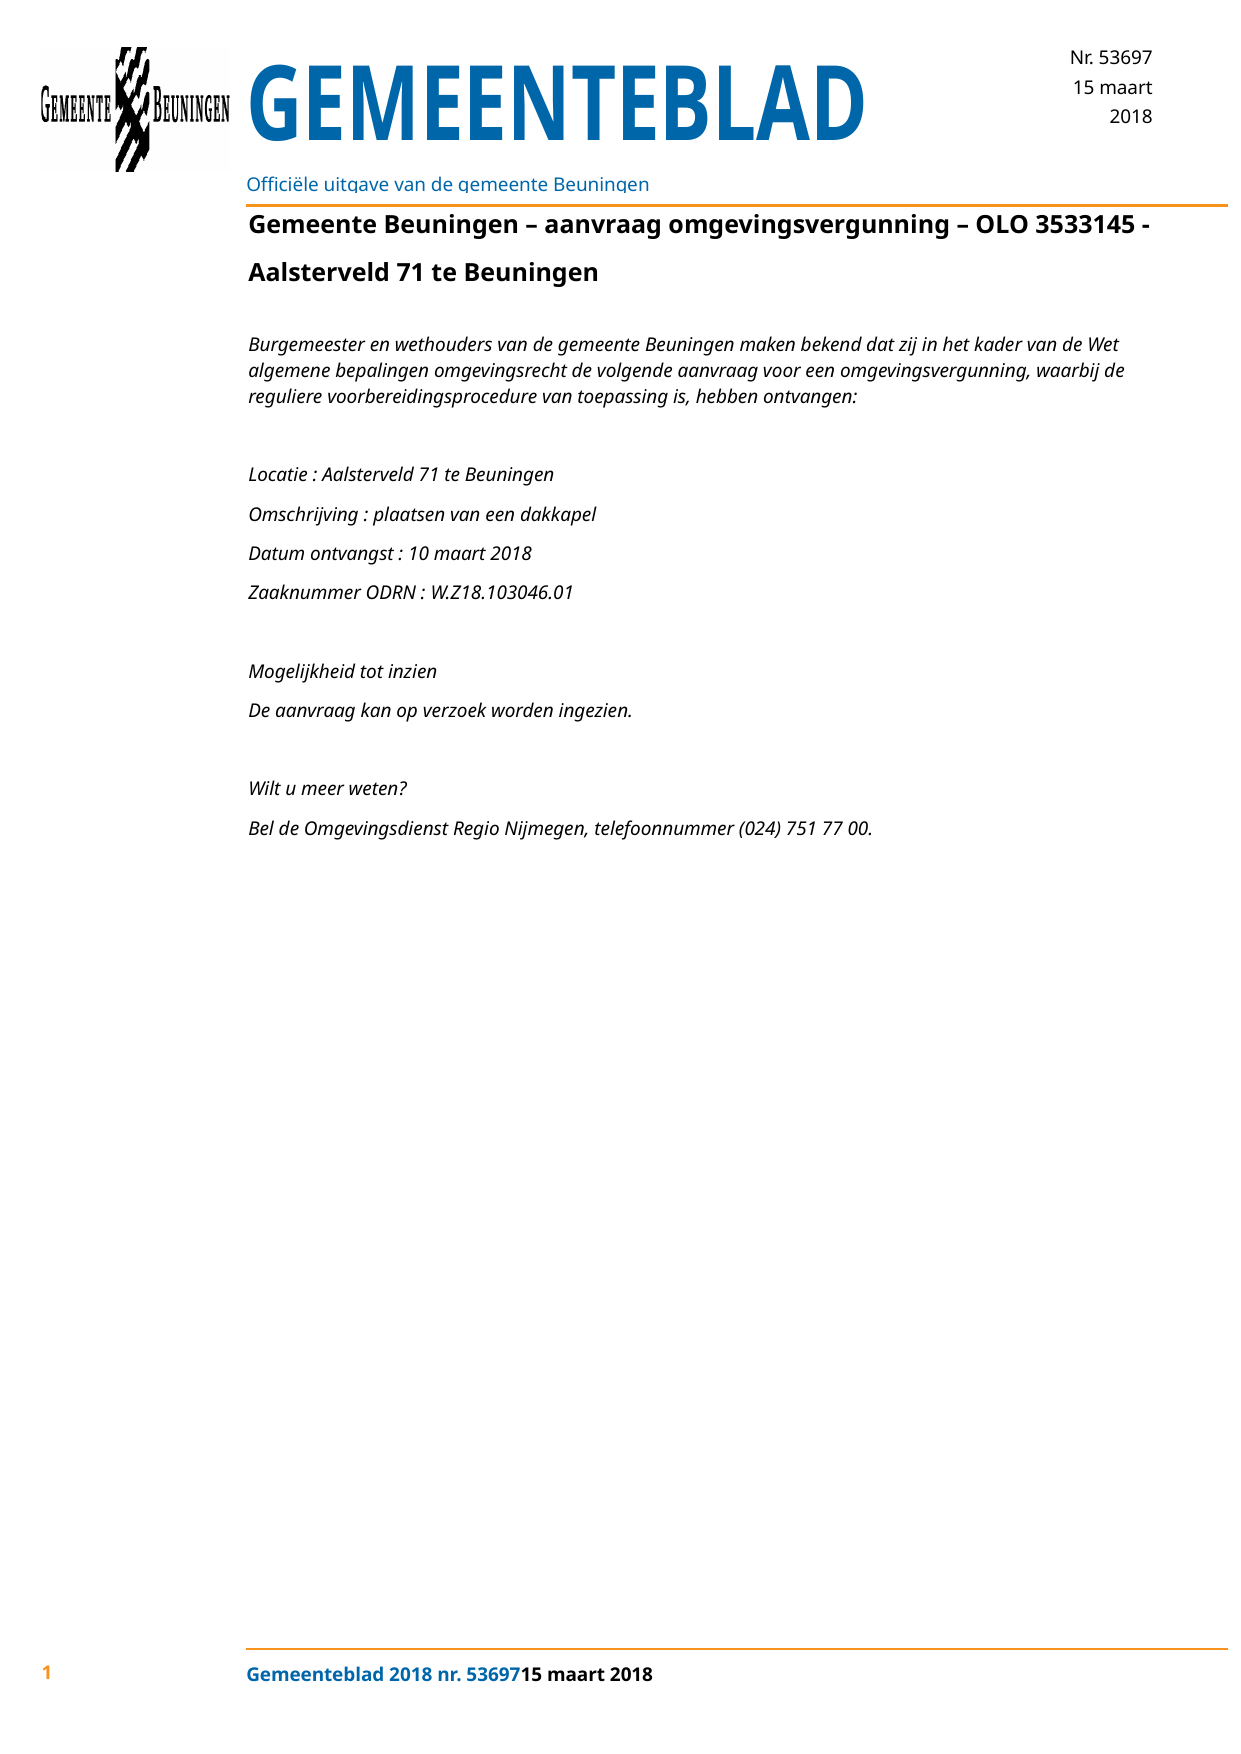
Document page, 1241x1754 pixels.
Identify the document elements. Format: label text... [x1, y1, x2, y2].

picture [41, 47, 231, 172]
text Bel de Omgevingsdienst Regio Nijmegen, telefoonnummer (024) 751 77 00. [248, 815, 1152, 841]
text Mogelijkheid tot inzien [248, 658, 1152, 683]
text Zaaknummer ODRN : W.Z18.103046.01 [248, 579, 1152, 605]
text Datum ontvangst : 10 maart 2018 [248, 540, 1152, 566]
text De aanvraag kan op verzoek worden ingezien. [248, 697, 1152, 723]
text Gemeente Beuningen – aanvraag omgevingsvergunning – OLO 3533145 - Aalsterveld 71 te Beuningen [248, 207, 1152, 288]
text Burgemeester en wethouders van de gemeente Beuningen maken bekend dat zij in het kader van de Wet algemene bepalingen omgevingsrecht de volgende aanvraag voor een omgevingsvergunning, waarbij de reguliere voorbereidingsprocedure van toepassing is, hebben ontvangen: [248, 331, 1152, 409]
text Omschrijving : plaatsen van een dakkapel [248, 501, 1152, 526]
text Locatie : Aalsterveld 71 te Beuningen [248, 461, 1152, 487]
text Wilt u meer weten? [248, 776, 1152, 801]
